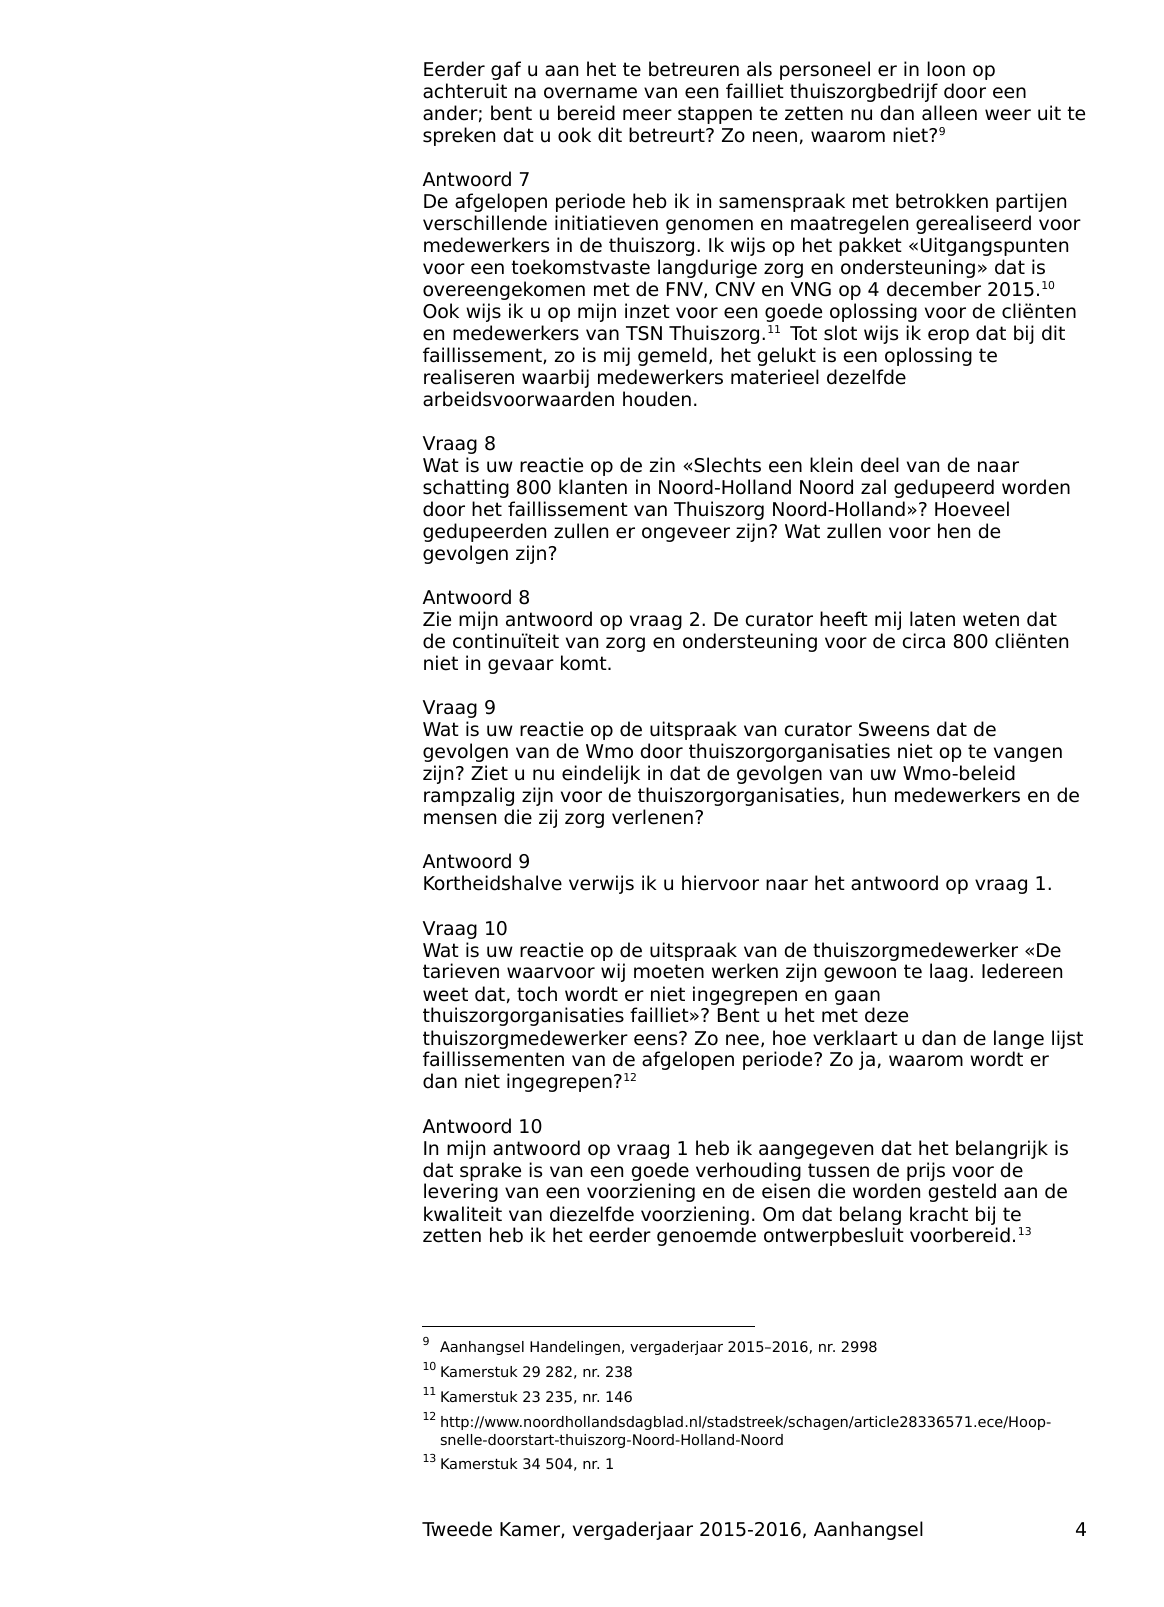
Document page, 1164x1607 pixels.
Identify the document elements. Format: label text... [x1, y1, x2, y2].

text Vraag 8 [422, 433, 1087, 455]
text De afgelopen periode heb ik in samenspraak met betrokken partijen verschillende initiatieven genomen en maatregelen gerealiseerd voor medewerkers in de thuiszorg. Ik wijs op het pakket «Uitgangspunten voor een toekomstvaste langdurige zorg en ondersteuning» dat is overeengekomen met de FNV, CNV en VNG op 4 december 2015. Ook wijs ik u op mijn inzet voor een goede oplossing voor de cliënten en medewerkers van TSN Thuiszorg. Tot slot wijs ik erop dat bij dit faillissement, zo is mij gemeld, het gelukt is een oplossing te realiseren waarbij medewerkers materieel dezelfde arbeidsvoorwaarden houden. [422, 191, 1087, 411]
text Kamerstuk 34 504, nr. 1 [422, 1452, 1087, 1474]
text Antwoord 7 [422, 169, 1087, 191]
text Wat is uw reactie op de zin «Slechts een klein deel van de naar schatting 800 klanten in Noord-Holland Noord zal gedupeerd worden door het faillissement van Thuiszorg Noord-Holland»? Hoeveel gedupeerden zullen er ongeveer zijn? Wat zullen voor hen de gevolgen zijn? [422, 455, 1087, 565]
text Zie mijn antwoord op vraag 2. De curator heeft mij laten weten dat de continuïteit van zorg en ondersteuning voor de circa 800 cliënten niet in gevaar komt. [422, 609, 1087, 675]
text Antwoord 8 [422, 587, 1087, 609]
text Antwoord 9 [422, 851, 1087, 873]
text Vraag 9 [422, 697, 1087, 719]
text http://www.noordhollandsdagblad.nl/stadstreek/schagen/article28336571.ece/Hoop-snelle-doorstart-thuiszorg-Noord-Holland-Noord [422, 1410, 1087, 1449]
text Wat is uw reactie op de uitspraak van curator Sweens dat de gevolgen van de Wmo door thuiszorgorganisaties niet op te vangen zijn? Ziet u nu eindelijk in dat de gevolgen van uw Wmo-beleid rampzalig zijn voor de thuiszorgorganisaties, hun medewerkers en de mensen die zij zorg verlenen? [422, 719, 1087, 829]
text In mijn antwoord op vraag 1 heb ik aangegeven dat het belangrijk is dat sprake is van een goede verhouding tussen de prijs voor de levering van een voorziening en de eisen die worden gesteld aan de kwaliteit van diezelfde voorziening. Om dat belang kracht bij te zetten heb ik het eerder genoemde ontwerpbesluit voorbereid. [422, 1137, 1087, 1247]
text Kamerstuk 23 235, nr. 146 [422, 1385, 1087, 1407]
text Kamerstuk 29 282, nr. 238 [422, 1360, 1087, 1382]
text Eerder gaf u aan het te betreuren als personeel er in loon op achteruit na overname van een failliet thuiszorgbedrijf door een ander; bent u bereid meer stappen te zetten nu dan alleen weer uit te spreken dat u ook dit betreurt? Zo neen, waarom niet? [422, 59, 1087, 147]
text Wat is uw reactie op de uitspraak van de thuiszorgmedewerker «De tarieven waarvoor wij moeten werken zijn gewoon te laag. Iedereen weet dat, toch wordt er niet ingegrepen en gaan thuiszorgorganisaties failliet»? Bent u het met deze thuiszorgmedewerker eens? Zo nee, hoe verklaart u dan de lange lijst faillissementen van de afgelopen periode? Zo ja, waarom wordt er dan niet ingegrepen? [422, 939, 1087, 1093]
text Kortheidshalve verwijs ik u hiervoor naar het antwoord op vraag 1. [422, 873, 1087, 895]
text Vraag 10 [422, 917, 1087, 939]
text Aanhangsel Handelingen, vergaderjaar 2015–2016, nr. 2998 [422, 1335, 1087, 1357]
text Antwoord 10 [422, 1116, 1087, 1137]
